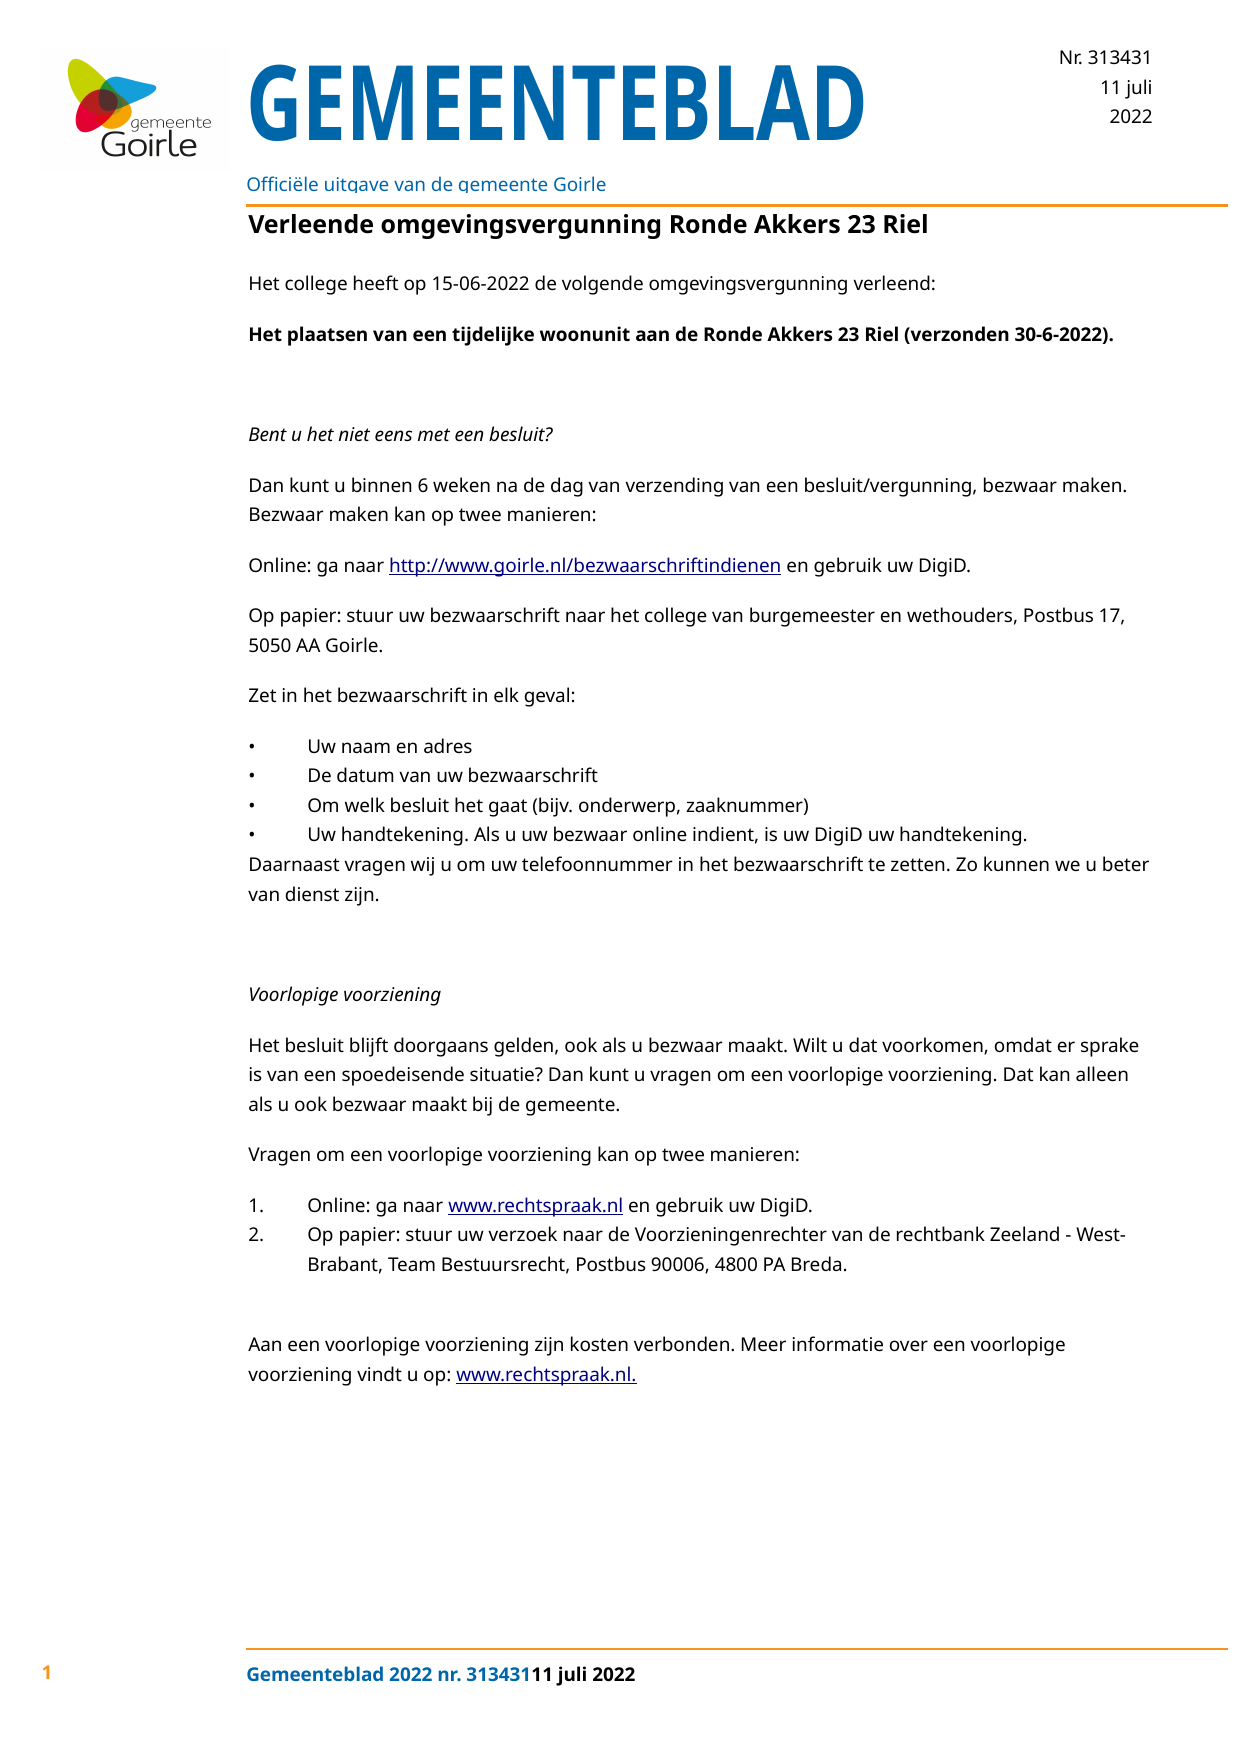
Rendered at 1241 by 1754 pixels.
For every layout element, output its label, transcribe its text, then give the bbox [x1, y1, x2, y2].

list De datum van uw bezwaarschrift [248, 762, 1152, 788]
list Online: ga naar www.rechtspraak.nl en gebruik uw DigiD. [248, 1192, 1152, 1218]
text Op papier: stuur uw bezwaarschrift naar het college van burgemeester en wethouders, Postbus 17, 5050 AA Goirle. [248, 602, 1152, 658]
text Bent u het niet eens met een besluit? [248, 422, 1152, 447]
text Daarnaast vragen wij u om uw telefoonnummer in het bezwaarschrift te zetten. Zo kunnen we u beter van dienst zijn. [248, 851, 1152, 906]
text Online: ga naar http://www.goirle.nl/bezwaarschriftindienen en gebruik uw DigiD. [248, 552, 1152, 578]
text Voorlopige voorziening [248, 982, 1152, 1007]
text Verleende omgevingsvergunning Ronde Akkers 23 Riel [248, 207, 1152, 241]
list Uw handtekening. Als u uw bezwaar online indient, is uw DigiD uw handtekening. [248, 822, 1152, 847]
text Zet in het bezwaarschrift in elk geval: [248, 682, 1152, 708]
list Op papier: stuur uw verzoek naar de Voorzieningenrechter van de rechtbank Zeeland - West-Brabant, Team Bestuursrecht, Postbus 90006, 4800 PA Breda. [248, 1222, 1152, 1277]
list Uw naam en adres [248, 733, 1152, 758]
picture [41, 47, 231, 172]
text Het besluit blijft doorgaans gelden, ook als u bezwaar maakt. Wilt u dat voorkomen, omdat er sprake is van een spoedeisende situatie? Dan kunt u vragen om een voorlopige voorziening. Dat kan alleen als u ook bezwaar maakt bij de gemeente. [248, 1032, 1152, 1117]
text Dan kunt u binnen 6 weken na de dag van verzending van een besluit/vergunning, bezwaar maken. Bezwaar maken kan op twee manieren: [248, 472, 1152, 527]
text Het college heeft op 15-06-2022 de volgende omgevingsvergunning verleend: [248, 270, 1152, 296]
text Aan een voorlopige voorziening zijn kosten verbonden. Meer informatie over een voorlopige voorziening vindt u op: www.rechtspraak.nl. [248, 1331, 1152, 1386]
text Het plaatsen van een tijdelijke woonunit aan de Ronde Akkers 23 Riel (verzonden 30-6-2022). [248, 321, 1152, 346]
text Vragen om een voorlopige voorziening kan op twee manieren: [248, 1142, 1152, 1167]
list Om welk besluit het gaat (bijv. onderwerp, zaaknummer) [248, 792, 1152, 818]
